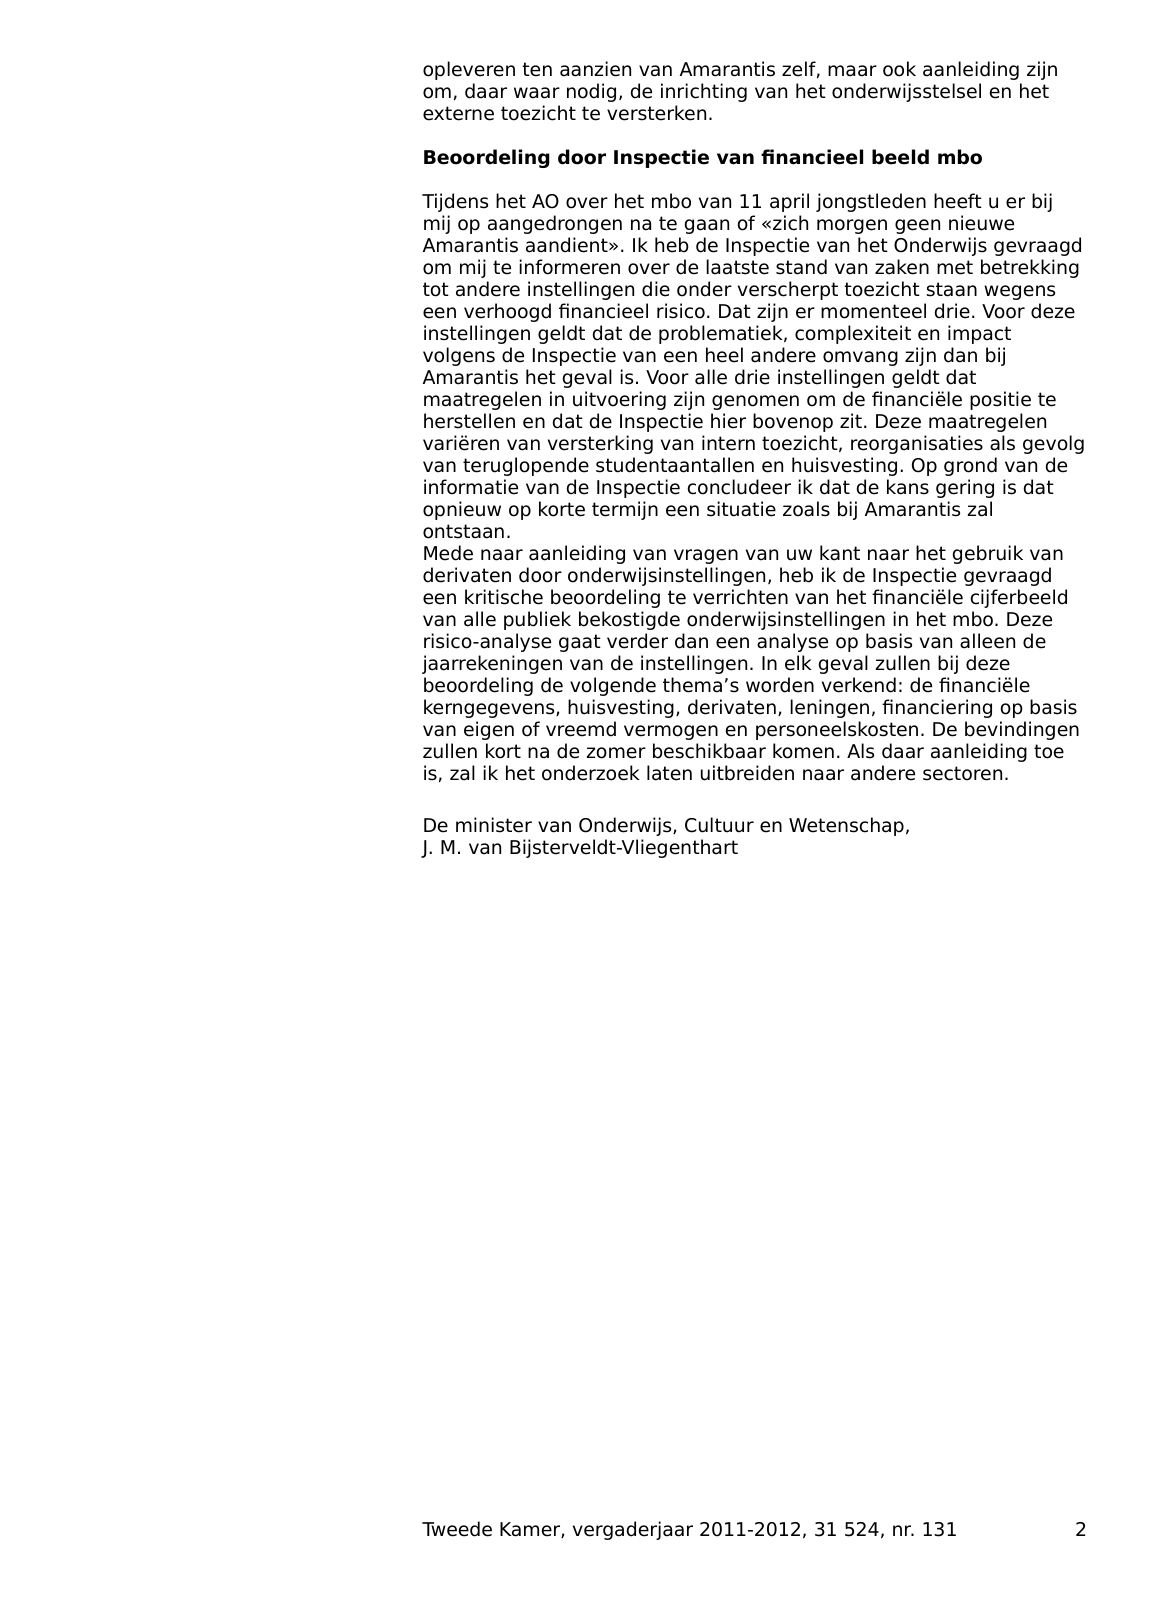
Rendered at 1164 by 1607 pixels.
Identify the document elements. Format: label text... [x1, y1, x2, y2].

subtitle Beoordeling door Inspectie van financieel beeld mbo [422, 147, 1087, 169]
text opleveren ten aanzien van Amarantis zelf, maar ook aanleiding zijn om, daar waar nodig, de inrichting van het onderwijsstelsel en het externe toezicht te versterken. [422, 59, 1087, 125]
text Tijdens het AO over het mbo van 11 april jongstleden heeft u er bij mij op aangedrongen na te gaan of «zich morgen geen nieuwe Amarantis aandient». Ik heb de Inspectie van het Onderwijs gevraagd om mij te informeren over de laatste stand van zaken met betrekking tot andere instellingen die onder verscherpt toezicht staan wegens een verhoogd financieel risico. Dat zijn er momenteel drie. Voor deze instellingen geldt dat de problematiek, complexiteit en impact volgens de Inspectie van een heel andere omvang zijn dan bij Amarantis het geval is. Voor alle drie instellingen geldt dat maatregelen in uitvoering zijn genomen om de financiële positie te herstellen en dat de Inspectie hier bovenop zit. Deze maatregelen variëren van versterking van intern toezicht, reorganisaties als gevolg van teruglopende studentaantallen en huisvesting. Op grond van de informatie van de Inspectie concludeer ik dat de kans gering is dat opnieuw op korte termijn een situatie zoals bij Amarantis zal ontstaan. [422, 191, 1087, 543]
text Mede naar aanleiding van vragen van uw kant naar het gebruik van derivaten door onderwijsinstellingen, heb ik de Inspectie gevraagd een kritische beoordeling te verrichten van het financiële cijferbeeld van alle publiek bekostigde onderwijsinstellingen in het mbo. Deze risico-analyse gaat verder dan een analyse op basis van alleen de jaarrekeningen van de instellingen. In elk geval zullen bij deze beoordeling de volgende thema’s worden verkend: de financiële kerngegevens, huisvesting, derivaten, leningen, financiering op basis van eigen of vreemd vermogen en personeelskosten. De bevindingen zullen kort na de zomer beschikbaar komen. Als daar aanleiding toe is, zal ik het onderzoek laten uitbreiden naar andere sectoren. [422, 543, 1087, 785]
text De minister van Onderwijs, Cultuur en Wetenschap, J. M. van Bijsterveldt-Vliegenthart [422, 815, 1087, 859]
